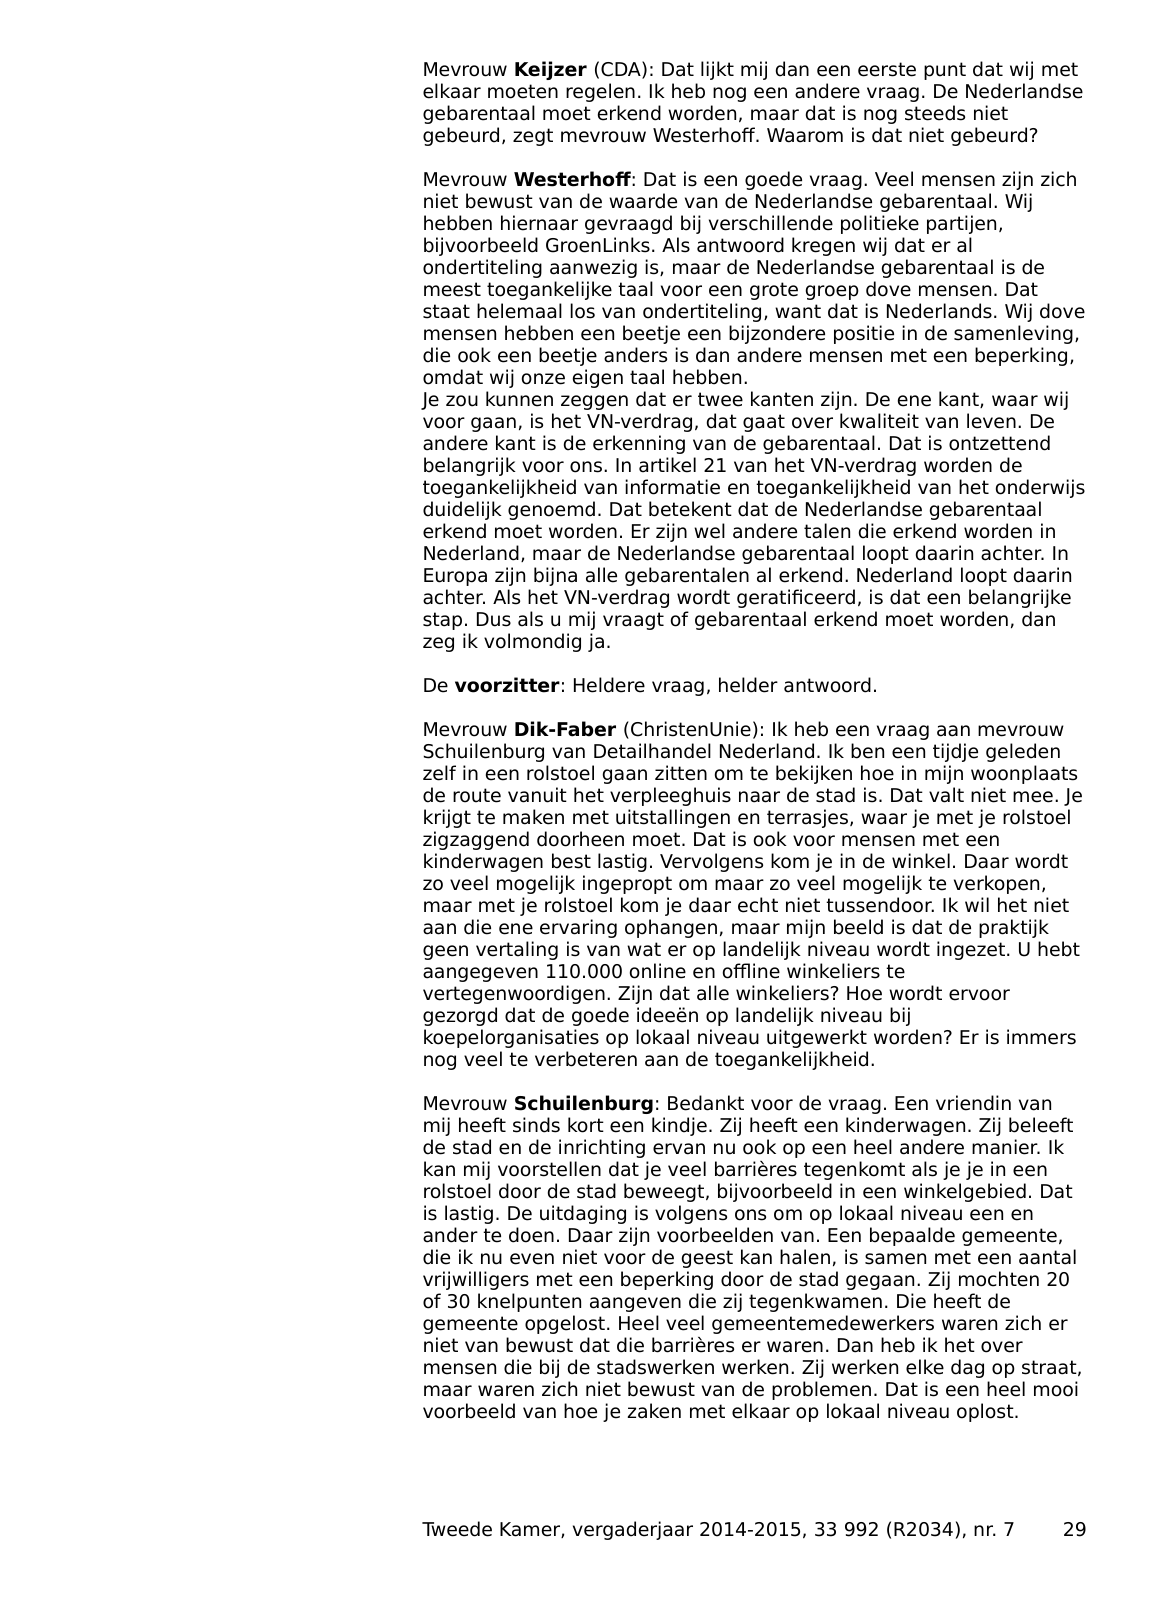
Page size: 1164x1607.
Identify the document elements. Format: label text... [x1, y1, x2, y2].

text Je zou kunnen zeggen dat er twee kanten zijn. De ene kant, waar wij voor gaan, is het VN-verdrag, dat gaat over kwaliteit van leven. De andere kant is de erkenning van de gebarentaal. Dat is ontzettend belangrijk voor ons. In artikel 21 van het VN-verdrag worden de toegankelijkheid van informatie en toegankelijkheid van het onderwijs duidelijk genoemd. Dat betekent dat de Nederlandse gebarentaal erkend moet worden. Er zijn wel andere talen die erkend worden in Nederland, maar de Nederlandse gebarentaal loopt daarin achter. In Europa zijn bijna alle gebarentalen al erkend. Nederland loopt daarin achter. Als het VN-verdrag wordt geratificeerd, is dat een belangrijke stap. Dus als u mij vraagt of gebarentaal erkend moet worden, dan zeg ik volmondig ja. [422, 389, 1087, 653]
text De voorzitter: Heldere vraag, helder antwoord. [422, 675, 1087, 697]
text Mevrouw Westerhoff: Dat is een goede vraag. Veel mensen zijn zich niet bewust van de waarde van de Nederlandse gebarentaal. Wij hebben hiernaar gevraagd bij verschillende politieke partijen, bijvoorbeeld GroenLinks. Als antwoord kregen wij dat er al ondertiteling aanwezig is, maar de Nederlandse gebarentaal is de meest toegankelijke taal voor een grote groep dove mensen. Dat staat helemaal los van ondertiteling, want dat is Nederlands. Wij dove mensen hebben een beetje een bijzondere positie in de samenleving, die ook een beetje anders is dan andere mensen met een beperking, omdat wij onze eigen taal hebben. [422, 169, 1087, 389]
text Mevrouw Schuilenburg: Bedankt voor de vraag. Een vriendin van mij heeft sinds kort een kindje. Zij heeft een kinderwagen. Zij beleeft de stad en de inrichting ervan nu ook op een heel andere manier. Ik kan mij voorstellen dat je veel barrières tegenkomt als je je in een rolstoel door de stad beweegt, bijvoorbeeld in een winkelgebied. Dat is lastig. De uitdaging is volgens ons om op lokaal niveau een en ander te doen. Daar zijn voorbeelden van. Een bepaalde gemeente, die ik nu even niet voor de geest kan halen, is samen met een aantal vrijwilligers met een beperking door de stad gegaan. Zij mochten 20 of 30 knelpunten aangeven die zij tegenkwamen. Die heeft de gemeente opgelost. Heel veel gemeentemedewerkers waren zich er niet van bewust dat die barrières er waren. Dan heb ik het over mensen die bij de stadswerken werken. Zij werken elke dag op straat, maar waren zich niet bewust van de problemen. Dat is een heel mooi voorbeeld van hoe je zaken met elkaar op lokaal niveau oplost. [422, 1093, 1087, 1423]
text Mevrouw Dik-Faber (ChristenUnie): Ik heb een vraag aan mevrouw Schuilenburg van Detailhandel Nederland. Ik ben een tijdje geleden zelf in een rolstoel gaan zitten om te bekijken hoe in mijn woonplaats de route vanuit het verpleeghuis naar de stad is. Dat valt niet mee. Je krijgt te maken met uitstallingen en terrasjes, waar je met je rolstoel zigzaggend doorheen moet. Dat is ook voor mensen met een kinderwagen best lastig. Vervolgens kom je in de winkel. Daar wordt zo veel mogelijk ingepropt om maar zo veel mogelijk te verkopen, maar met je rolstoel kom je daar echt niet tussendoor. Ik wil het niet aan die ene ervaring ophangen, maar mijn beeld is dat de praktijk geen vertaling is van wat er op landelijk niveau wordt ingezet. U hebt aangegeven 110.000 online en offline winkeliers te vertegenwoordigen. Zijn dat alle winkeliers? Hoe wordt ervoor gezorgd dat de goede ideeën op landelijk niveau bij koepelorganisaties op lokaal niveau uitgewerkt worden? Er is immers nog veel te verbeteren aan de toegankelijkheid. [422, 719, 1087, 1071]
text Mevrouw Keijzer (CDA): Dat lijkt mij dan een eerste punt dat wij met elkaar moeten regelen. Ik heb nog een andere vraag. De Nederlandse gebarentaal moet erkend worden, maar dat is nog steeds niet gebeurd, zegt mevrouw Westerhoff. Waarom is dat niet gebeurd? [422, 59, 1087, 147]
